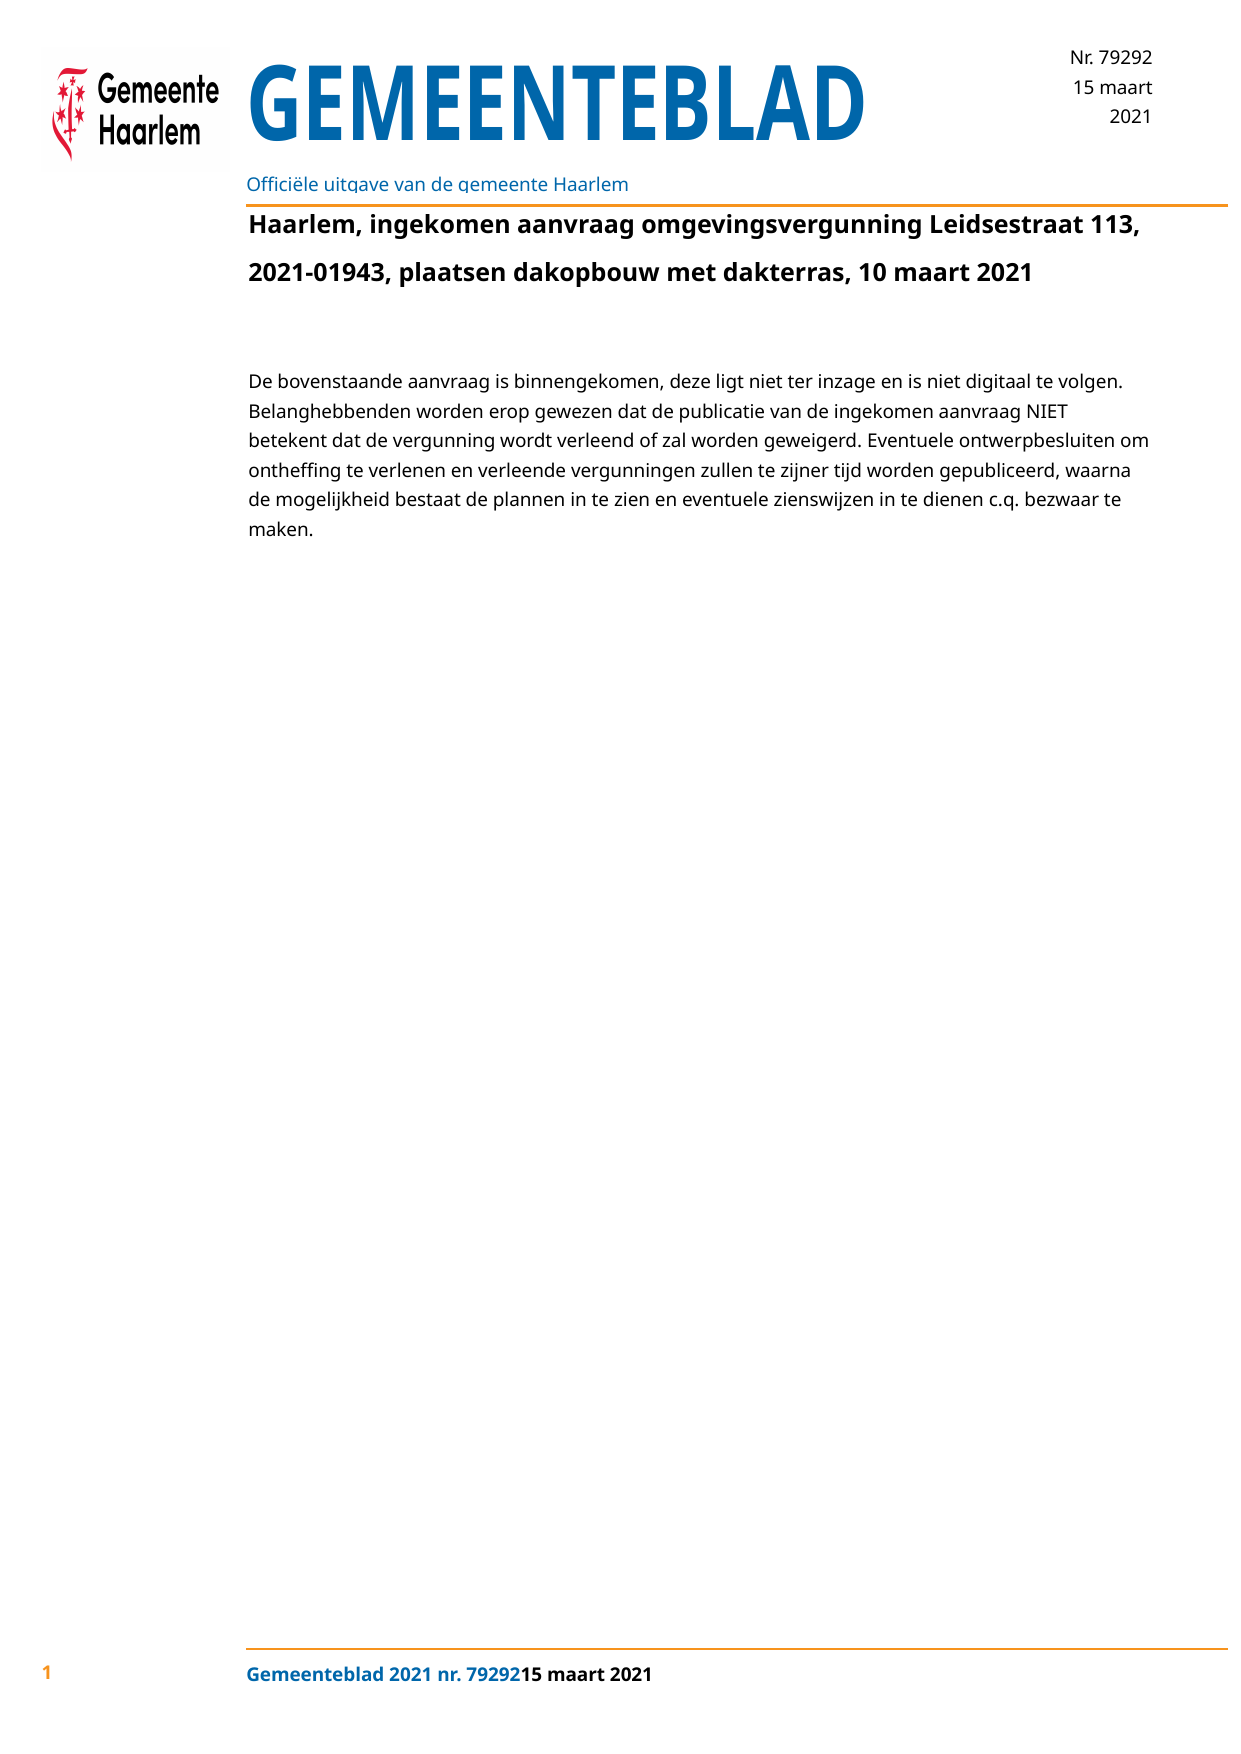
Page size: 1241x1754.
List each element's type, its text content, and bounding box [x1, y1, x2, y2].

text De bovenstaande aanvraag is binnengekomen, deze ligt niet ter inzage en is niet digitaal te volgen. Belanghebbenden worden erop gewezen dat de publicatie van de ingekomen aanvraag NIET betekent dat de vergunning wordt verleend of zal worden geweigerd. Eventuele ontwerpbesluiten om ontheffing te verlenen en verleende vergunningen zullen te zijner tijd worden gepubliceerd, waarna de mogelijkheid bestaat de plannen in te zien en eventuele zienswijzen in te dienen c.q. bezwaar te maken. [248, 368, 1152, 542]
text Haarlem, ingekomen aanvraag omgevingsvergunning Leidsestraat 113, 2021-01943, plaatsen dakopbouw met dakterras, 10 maart 2021 [248, 207, 1152, 288]
picture [41, 47, 231, 172]
